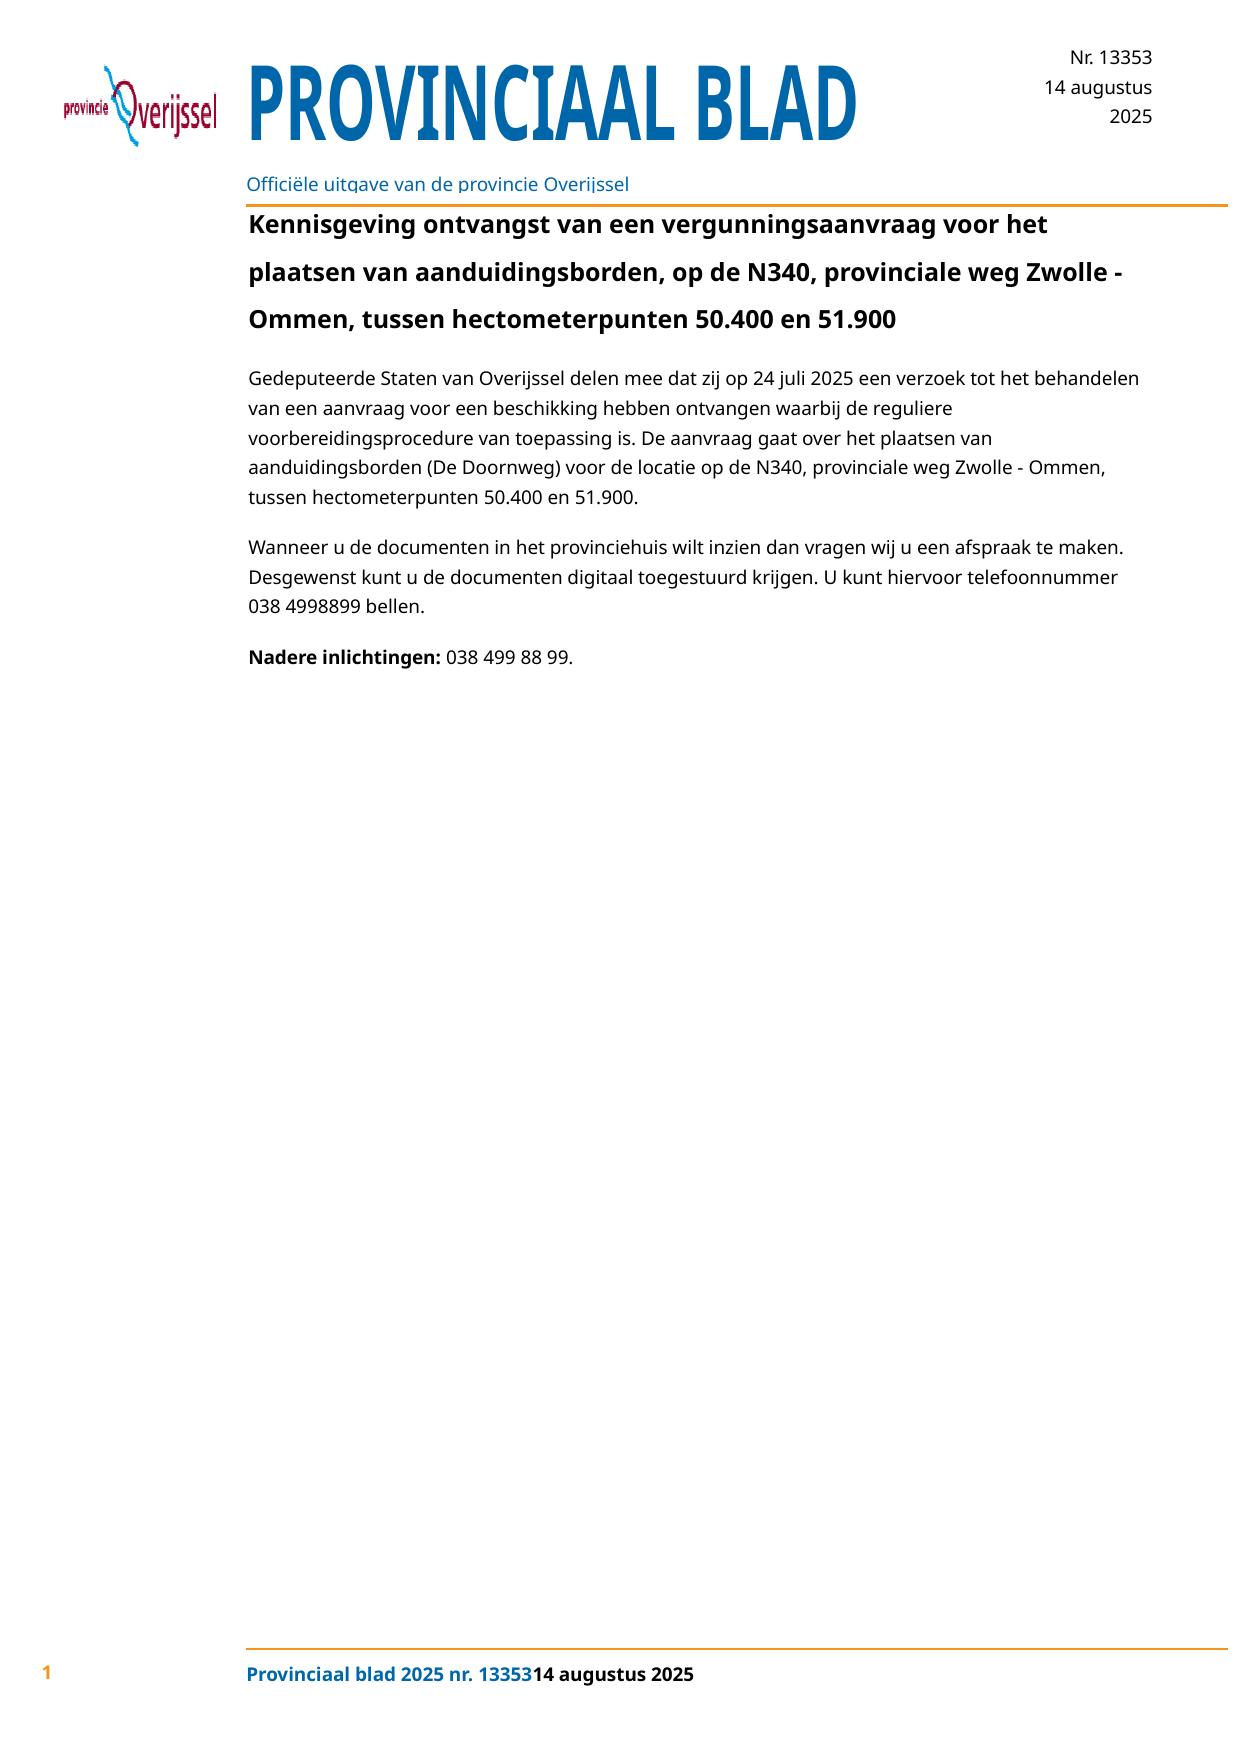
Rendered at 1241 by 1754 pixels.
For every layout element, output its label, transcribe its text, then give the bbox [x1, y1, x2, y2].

text Nadere inlichtingen: 038 499 88 99. [248, 644, 1152, 669]
text Kennisgeving ontvangst van een vergunningsaanvraag voor het plaatsen van aanduidingsborden, op de N340, provinciale weg Zwolle - Ommen, tussen hectometerpunten 50.400 en 51.900 [248, 207, 1152, 336]
picture [41, 47, 231, 172]
text Gedeputeerde Staten van Overijssel delen mee dat zij op 24 juli 2025 een verzoek tot het behandelen van een aanvraag voor een beschikking hebben ontvangen waarbij de reguliere voorbereidingsprocedure van toepassing is. De aanvraag gaat over het plaatsen van aanduidingsborden (De Doornweg) voor de locatie op de N340, provinciale weg Zwolle - Ommen, tussen hectometerpunten 50.400 en 51.900. [248, 366, 1152, 509]
text Wanneer u de documenten in het provinciehuis wilt inzien dan vragen wij u een afspraak te maken. Desgewenst kunt u de documenten digitaal toegestuurd krijgen. U kunt hiervoor telefoonnummer 038 4998899 bellen. [248, 534, 1152, 619]
